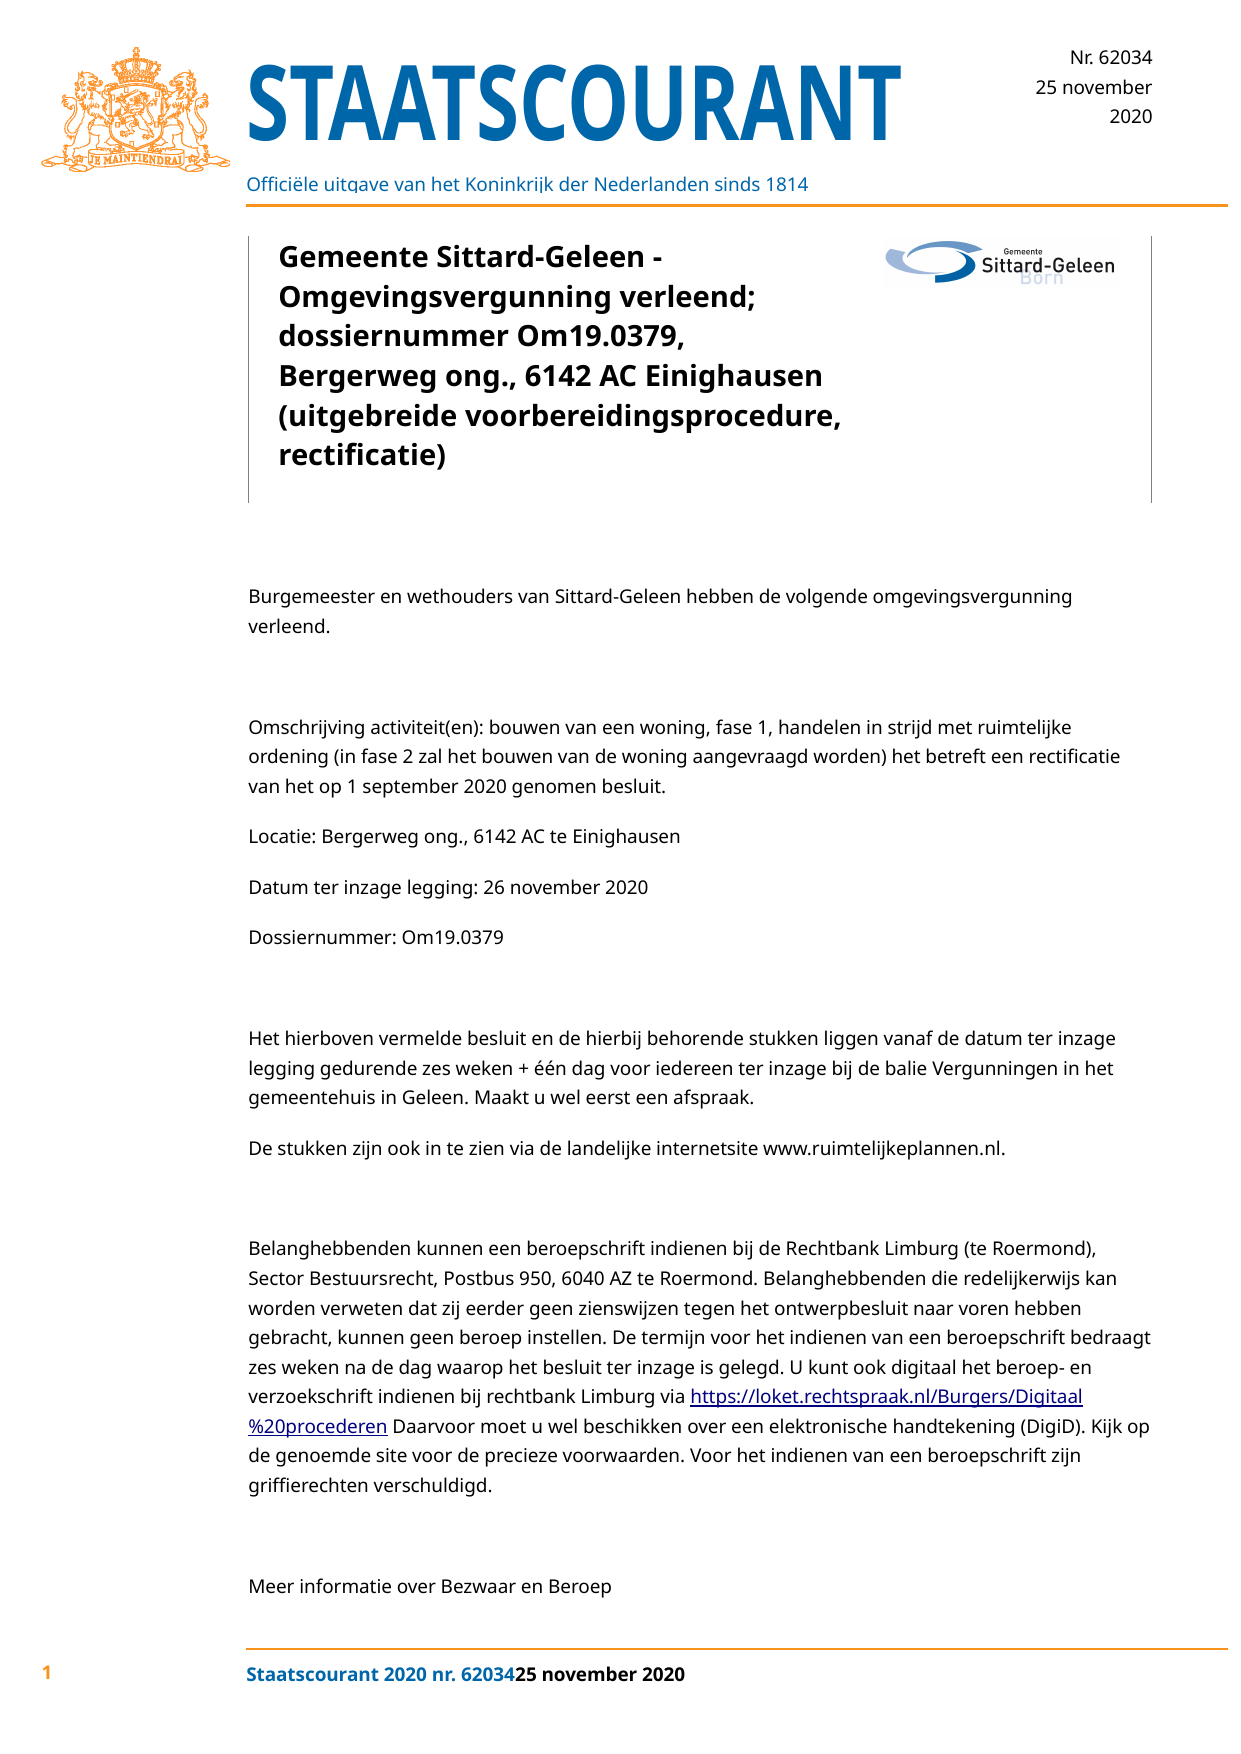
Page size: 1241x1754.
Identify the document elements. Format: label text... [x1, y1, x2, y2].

text Omschrijving activiteit(en): bouwen van een woning, fase 1, handelen in strijd met ruimtelijke ordening (in fase 2 zal het bouwen van de woning aangevraagd worden) het betreft een rectificatie van het op 1 september 2020 genomen besluit. [248, 714, 1152, 799]
table_header Gemeente Sittard-Geleen - Omgevingsvergunning verleend; dossiernummer Om19.0379, Bergerweg ong., 6142 AC Einighausen (uitgebreide voorbereidingsprocedure, rectificatie) [249, 236, 850, 503]
table_header [850, 236, 1151, 503]
text Belanghebbenden kunnen een beroepschrift indienen bij de Rechtbank Limburg (te Roermond), Sector Bestuursrecht, Postbus 950, 6040 AZ te Roermond. Belanghebbenden die redelijkerwijs kan worden verweten dat zij eerder geen zienswijzen tegen het ontwerpbesluit naar voren hebben gebracht, kunnen geen beroep instellen. De termijn voor het indienen van een beroepschrift bedraagt zes weken na de dag waarop het besluit ter inzage is gelegd. U kunt ook digitaal het beroep- en verzoekschrift indienen bij rechtbank Limburg via https://loket.rechtspraak.nl/Burgers/Digitaal%20procederen Daarvoor moet u wel beschikken over een elektronische handtekening (DigiD). Kijk op de genoemde site voor de precieze voorwaarden. Voor het indienen van een beroepschrift zijn griffierechten verschuldigd. [248, 1236, 1152, 1498]
picture [41, 47, 231, 172]
text Locatie: Bergerweg ong., 6142 AC te Einighausen [248, 823, 1152, 849]
text Dossiernummer: Om19.0379 [248, 924, 1152, 950]
text Het hierboven vermelde besluit en de hierbij behorende stukken liggen vanaf de datum ter inzage legging gedurende zes weken + één dag voor iedereen ter inzage bij de balie Vergunningen in het gemeentehuis in Geleen. Maakt u wel eerst een afspraak. [248, 1025, 1152, 1110]
text Meer informatie over Bezwaar en Beroep [248, 1573, 1152, 1599]
picture [882, 236, 1119, 289]
text De stukken zijn ook in te zien via de landelijke internetsite www.ruimtelijkeplannen.nl. [248, 1135, 1152, 1160]
text Burgemeester en wethouders van Sittard-Geleen hebben de volgende omgevingsvergunning verleend. [248, 583, 1152, 639]
text Datum ter inzage legging: 26 november 2020 [248, 874, 1152, 899]
